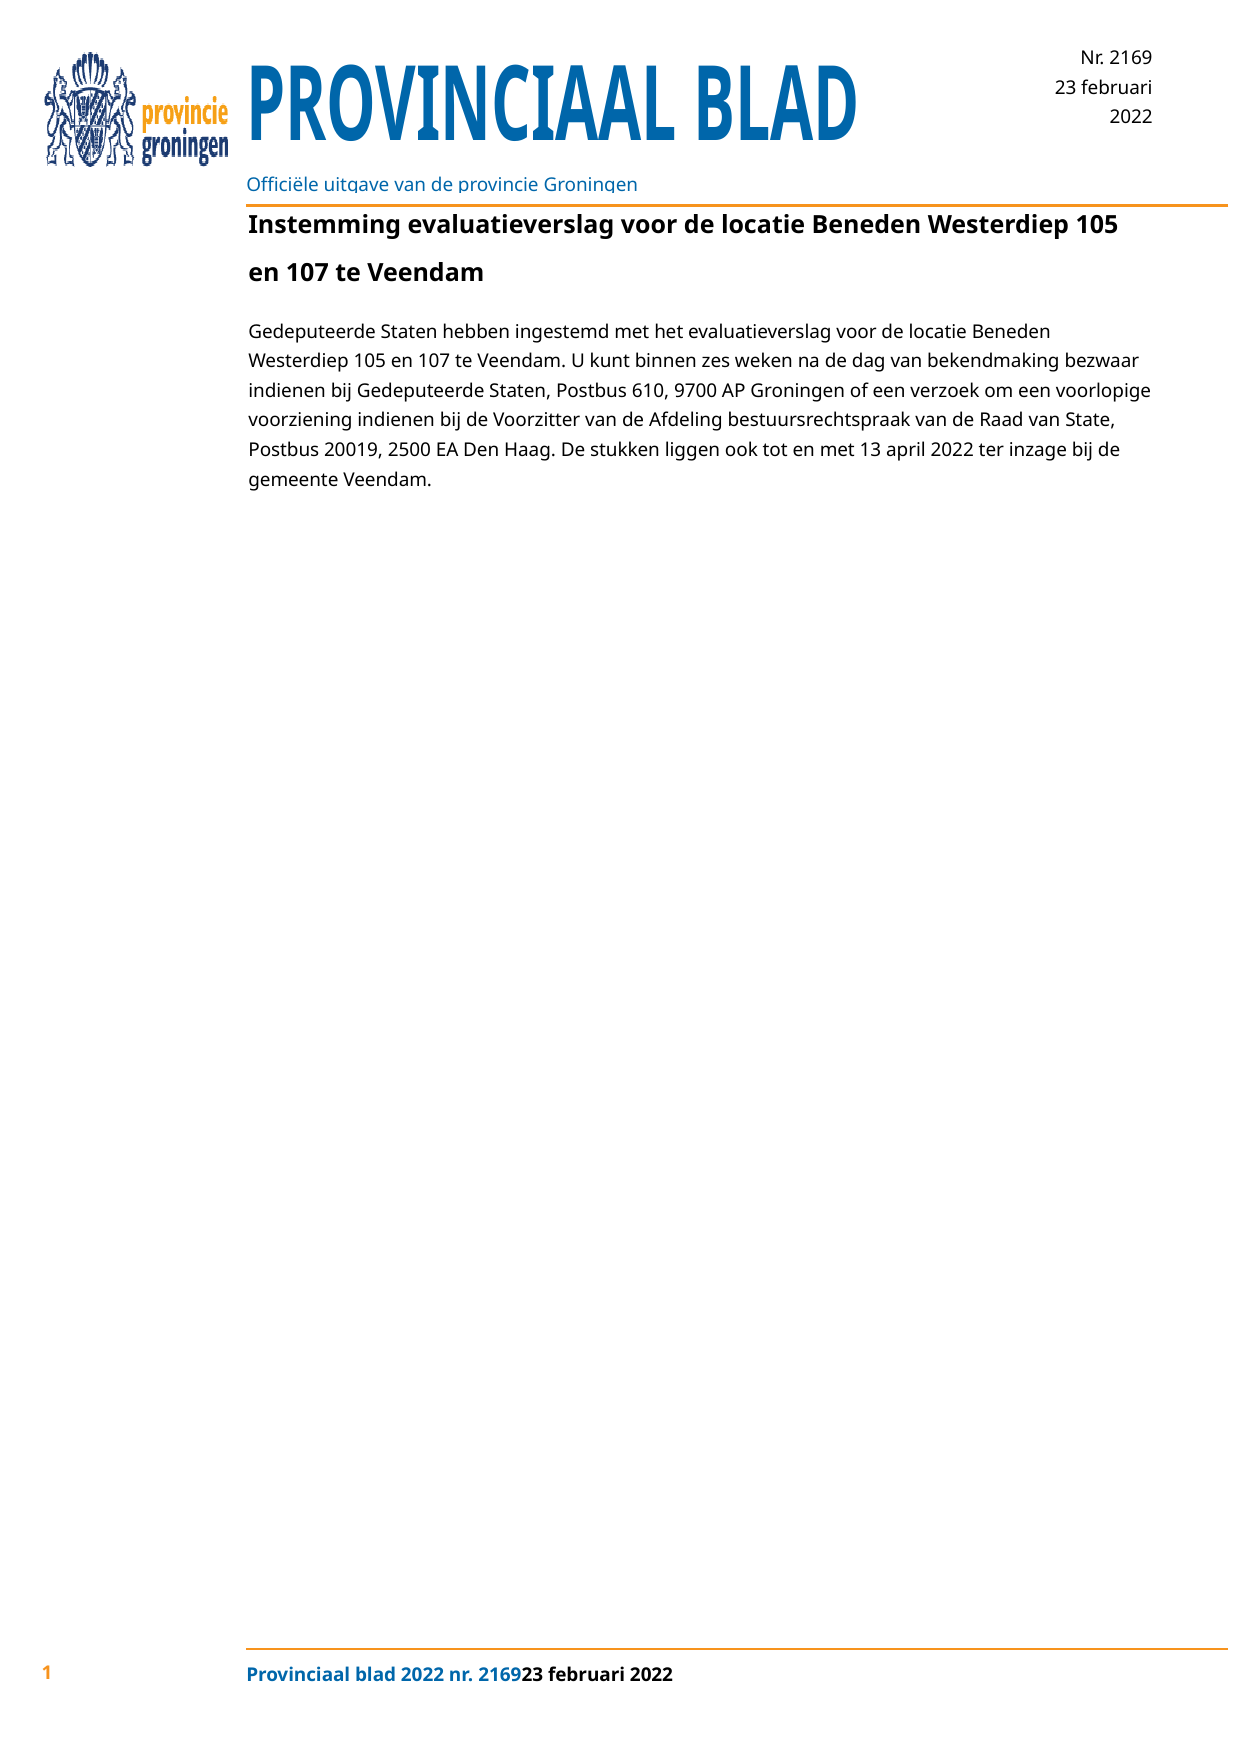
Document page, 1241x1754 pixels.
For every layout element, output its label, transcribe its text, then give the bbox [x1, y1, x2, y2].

text Instemming evaluatieverslag voor de locatie Beneden Westerdiep 105 en 107 te Veendam [248, 207, 1152, 288]
text Gedeputeerde Staten hebben ingestemd met het evaluatieverslag voor de locatie Beneden Westerdiep 105 en 107 te Veendam. U kunt binnen zes weken na de dag van bekendmaking bezwaar indienen bij Gedeputeerde Staten, Postbus 610, 9700 AP Groningen of een verzoek om een voorlopige voorziening indienen bij de Voorzitter van de Afdeling bestuursrechtspraak van de Raad van State, Postbus 20019, 2500 EA Den Haag. De stukken liggen ook tot en met 13 april 2022 ter inzage bij de gemeente Veendam. [248, 318, 1152, 492]
picture [41, 47, 231, 172]
